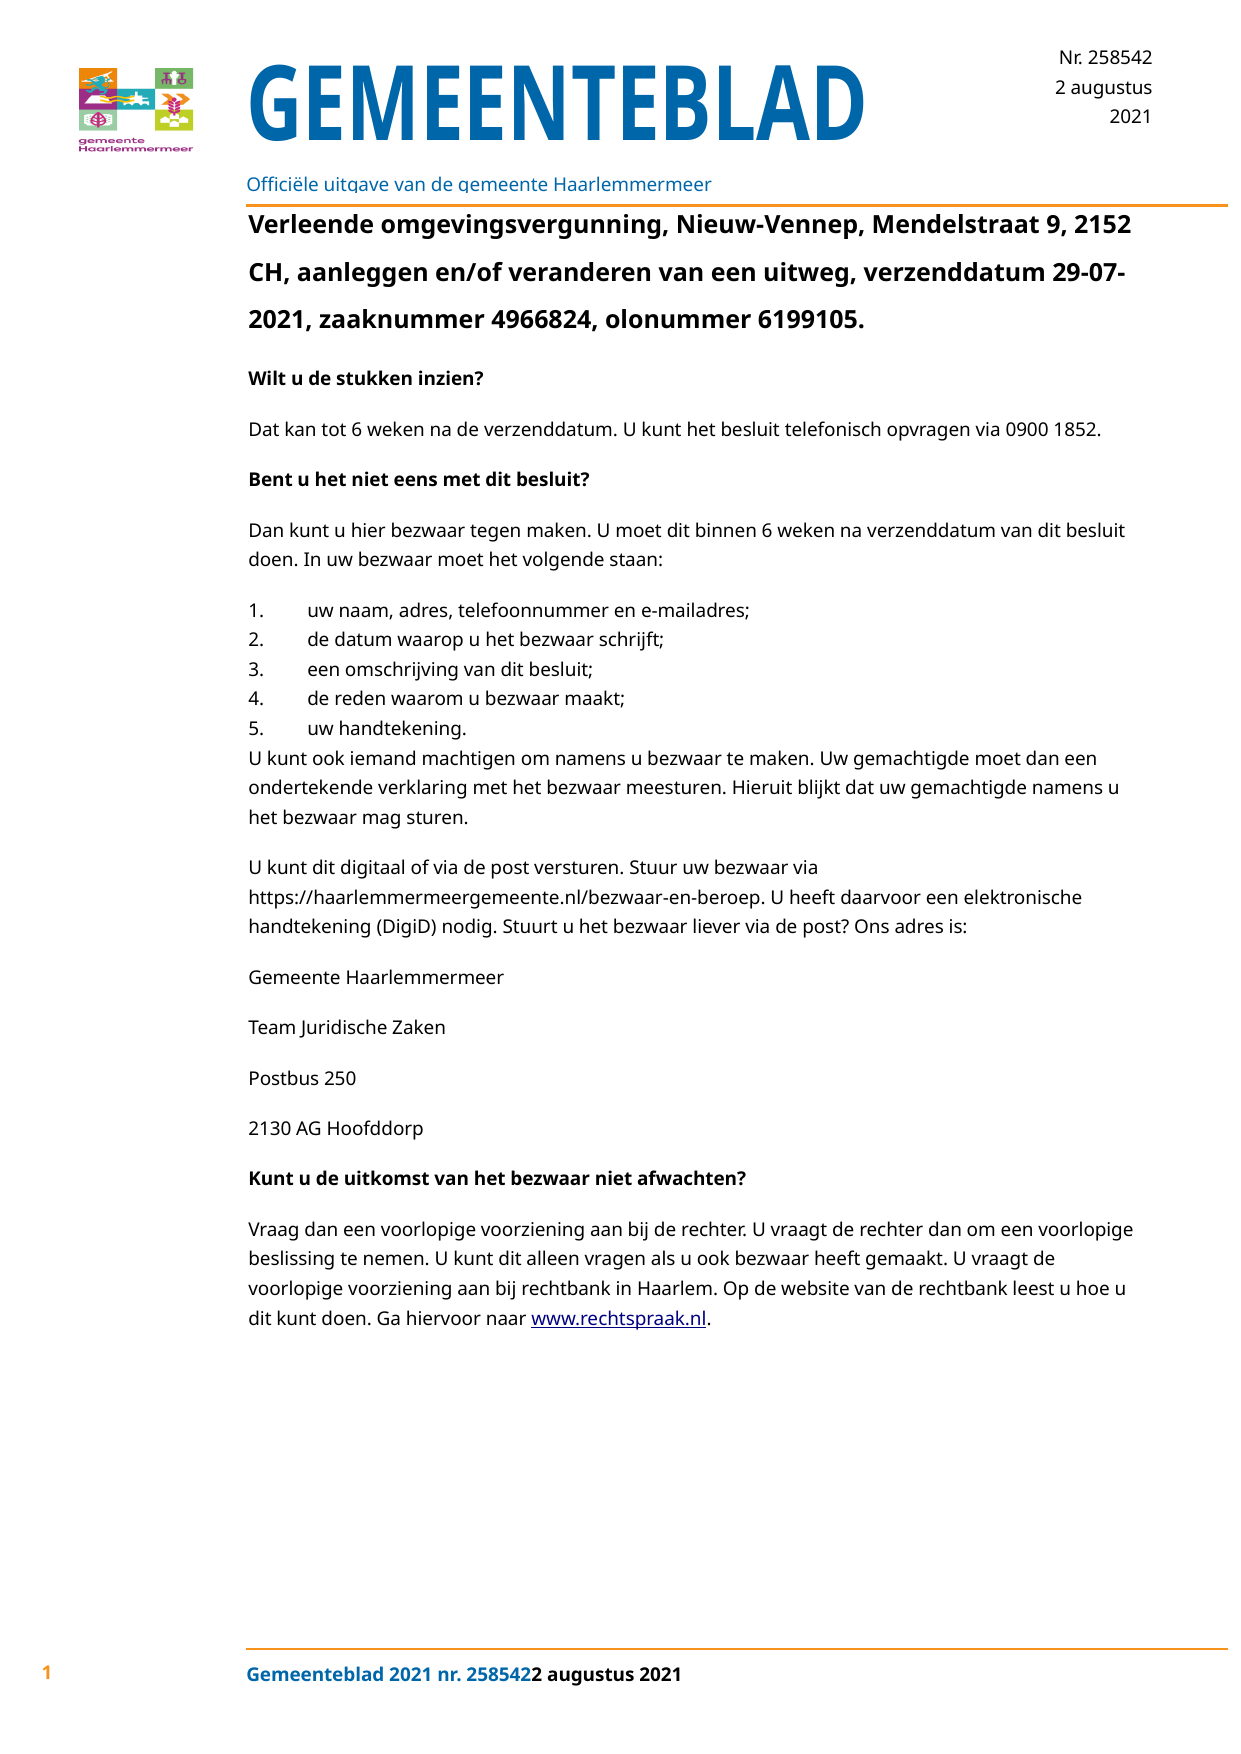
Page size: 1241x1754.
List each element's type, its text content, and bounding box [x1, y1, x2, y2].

text Team Juridische Zaken [248, 1014, 1152, 1040]
text Gemeente Haarlemmermeer [248, 964, 1152, 989]
list de datum waarop u het bezwaar schrijft; [248, 626, 1152, 652]
text Verleende omgevingsvergunning, Nieuw-Vennep, Mendelstraat 9, 2152 CH, aanleggen en/of veranderen van een uitweg, verzenddatum 29-07-2021, zaaknummer 4966824, olonummer 6199105. [248, 207, 1152, 336]
picture [41, 47, 231, 172]
text U kunt dit digitaal of via de post versturen. Stuur uw bezwaar via https://haarlemmermeergemeente.nl/bezwaar-en-beroep. U heeft daarvoor een elektronische handtekening (DigiD) nodig. Stuurt u het bezwaar liever via de post? Ons adres is: [248, 854, 1152, 939]
list uw naam, adres, telefoonnummer en e-mailadres; [248, 597, 1152, 622]
text Dan kunt u hier bezwaar tegen maken. U moet dit binnen 6 weken na verzenddatum van dit besluit doen. In uw bezwaar moet het volgende staan: [248, 517, 1152, 572]
list een omschrijving van dit besluit; [248, 656, 1152, 682]
text Dat kan tot 6 weken na de verzenddatum. U kunt het besluit telefonisch opvragen via 0900 1852. [248, 416, 1152, 442]
text Postbus 250 [248, 1065, 1152, 1090]
text 2130 AG Hoofddorp [248, 1115, 1152, 1141]
text Vraag dan een voorlopige voorziening aan bij de rechter. U vraagt de rechter dan om een voorlopige beslissing te nemen. U kunt dit alleen vragen als u ook bezwaar heeft gemaakt. U vraagt de voorlopige voorziening aan bij rechtbank in Haarlem. Op de website van de rechtbank leest u hoe u dit kunt doen. Ga hiervoor naar www.rechtspraak.nl. [248, 1216, 1152, 1330]
list de reden waarom u bezwaar maakt; [248, 686, 1152, 711]
text Bent u het niet eens met dit besluit? [248, 466, 1152, 492]
text Kunt u de uitkomst van het bezwaar niet afwachten? [248, 1166, 1152, 1191]
text U kunt ook iemand machtigen om namens u bezwaar te maken. Uw gemachtigde moet dan een ondertekende verklaring met het bezwaar meesturen. Hieruit blijkt dat uw gemachtigde namens u het bezwaar mag sturen. [248, 745, 1152, 829]
text Wilt u de stukken inzien? [248, 366, 1152, 391]
list uw handtekening. [248, 715, 1152, 741]
